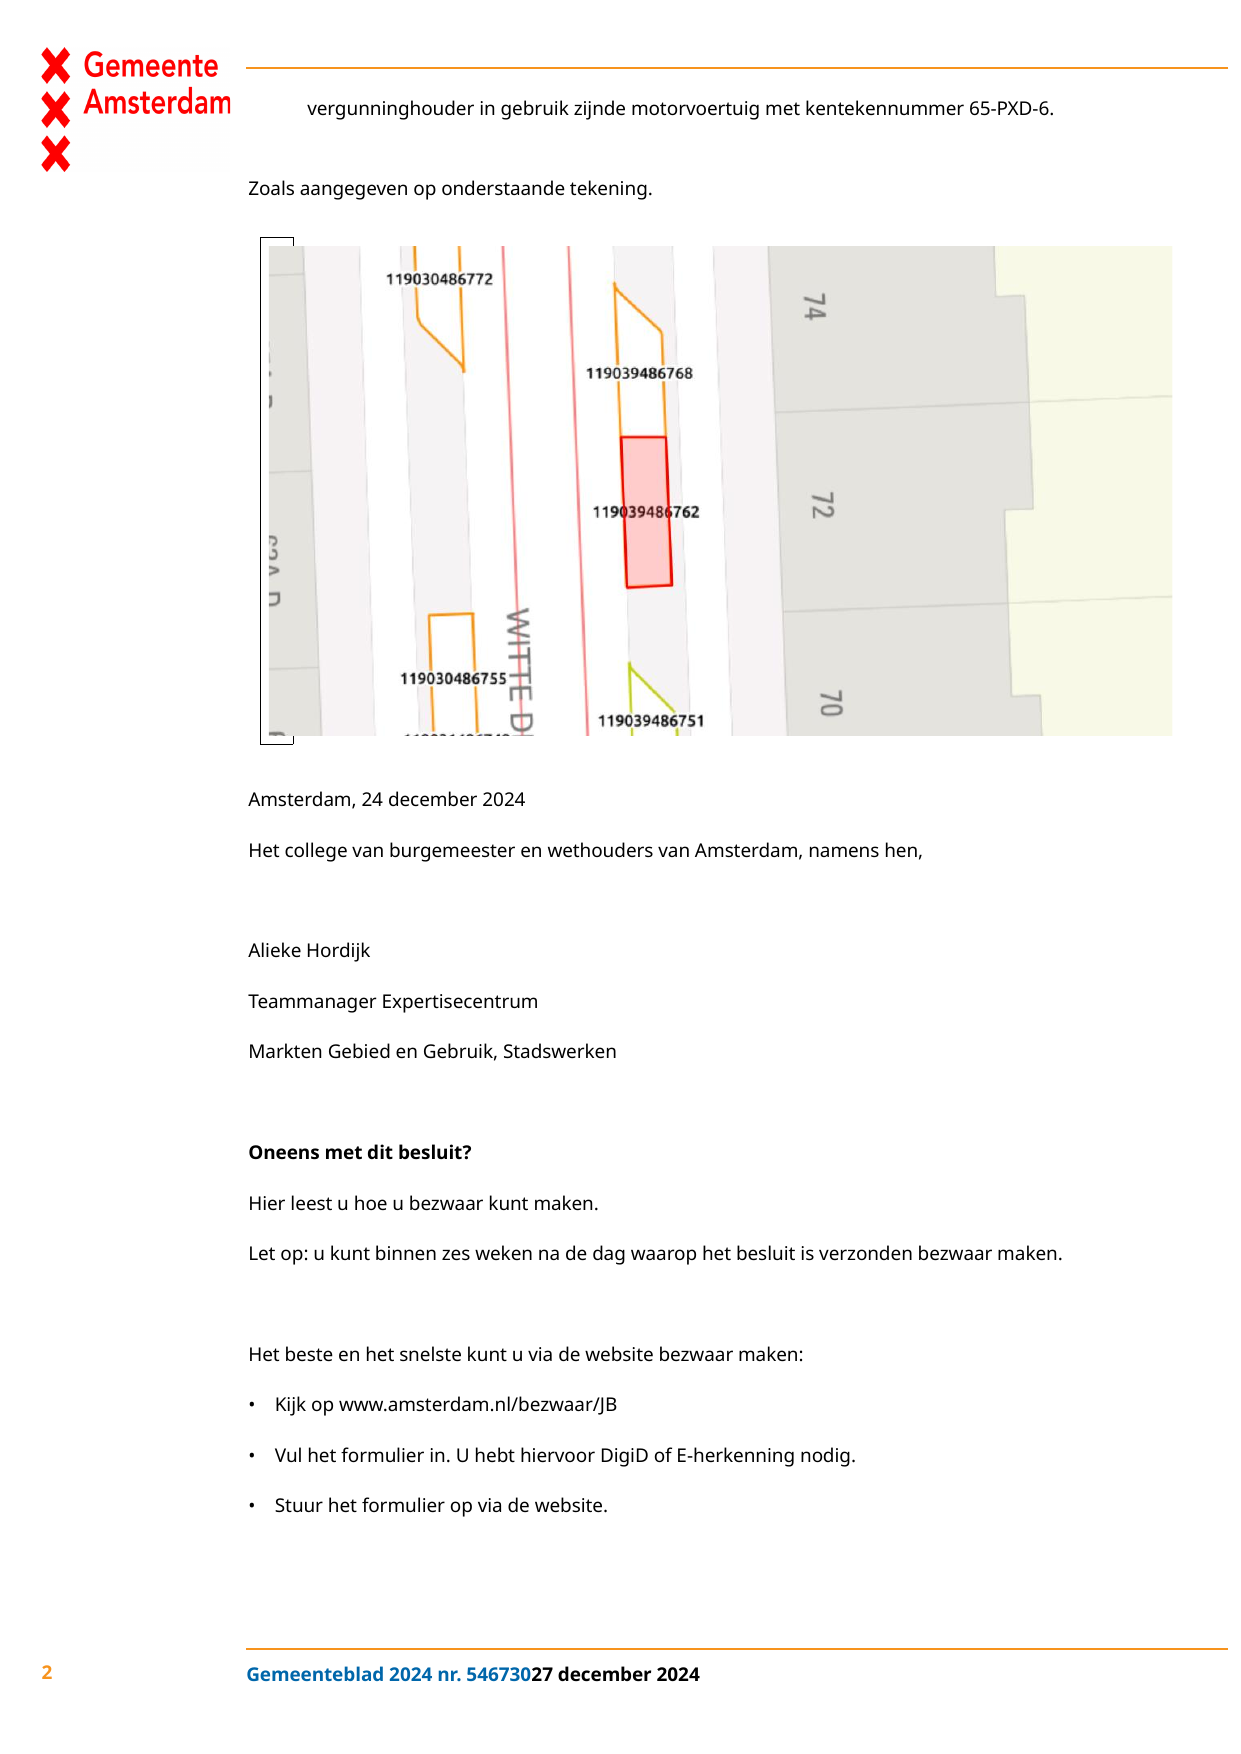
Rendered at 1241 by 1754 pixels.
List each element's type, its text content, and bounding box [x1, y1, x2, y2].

text Markten Gebied en Gebruik, Stadswerken [248, 1038, 1152, 1064]
picture [268, 246, 1173, 736]
text Alieke Hordijk [248, 938, 1152, 963]
list vergunninghouder in gebruik zijnde motorvoertuig met kentekennummer 65-PXD-6. [248, 95, 1152, 121]
text Hier leest u hoe u bezwaar kunt maken. [248, 1190, 1152, 1216]
text Het beste en het snelste kunt u via de website bezwaar maken: [248, 1341, 1152, 1367]
text Zoals aangegeven op onderstaande tekening. [248, 175, 1152, 201]
text • Kijk op www.amsterdam.nl/bezwaar/JB [248, 1391, 1152, 1417]
text Oneens met dit besluit? [248, 1139, 1152, 1165]
text Teammanager Expertisecentrum [248, 988, 1152, 1014]
text Het college van burgemeester en wethouders van Amsterdam, namens hen, [248, 837, 1152, 863]
text • Stuur het formulier op via de website. [248, 1492, 1152, 1518]
picture [41, 47, 231, 172]
text Amsterdam, 24 december 2024 [248, 786, 1152, 812]
text • Vul het formulier in. U hebt hiervoor DigiD of E-herkenning nodig. [248, 1442, 1152, 1468]
text Let op: u kunt binnen zes weken na de dag waarop het besluit is verzonden bezwaar maken. [248, 1240, 1152, 1266]
